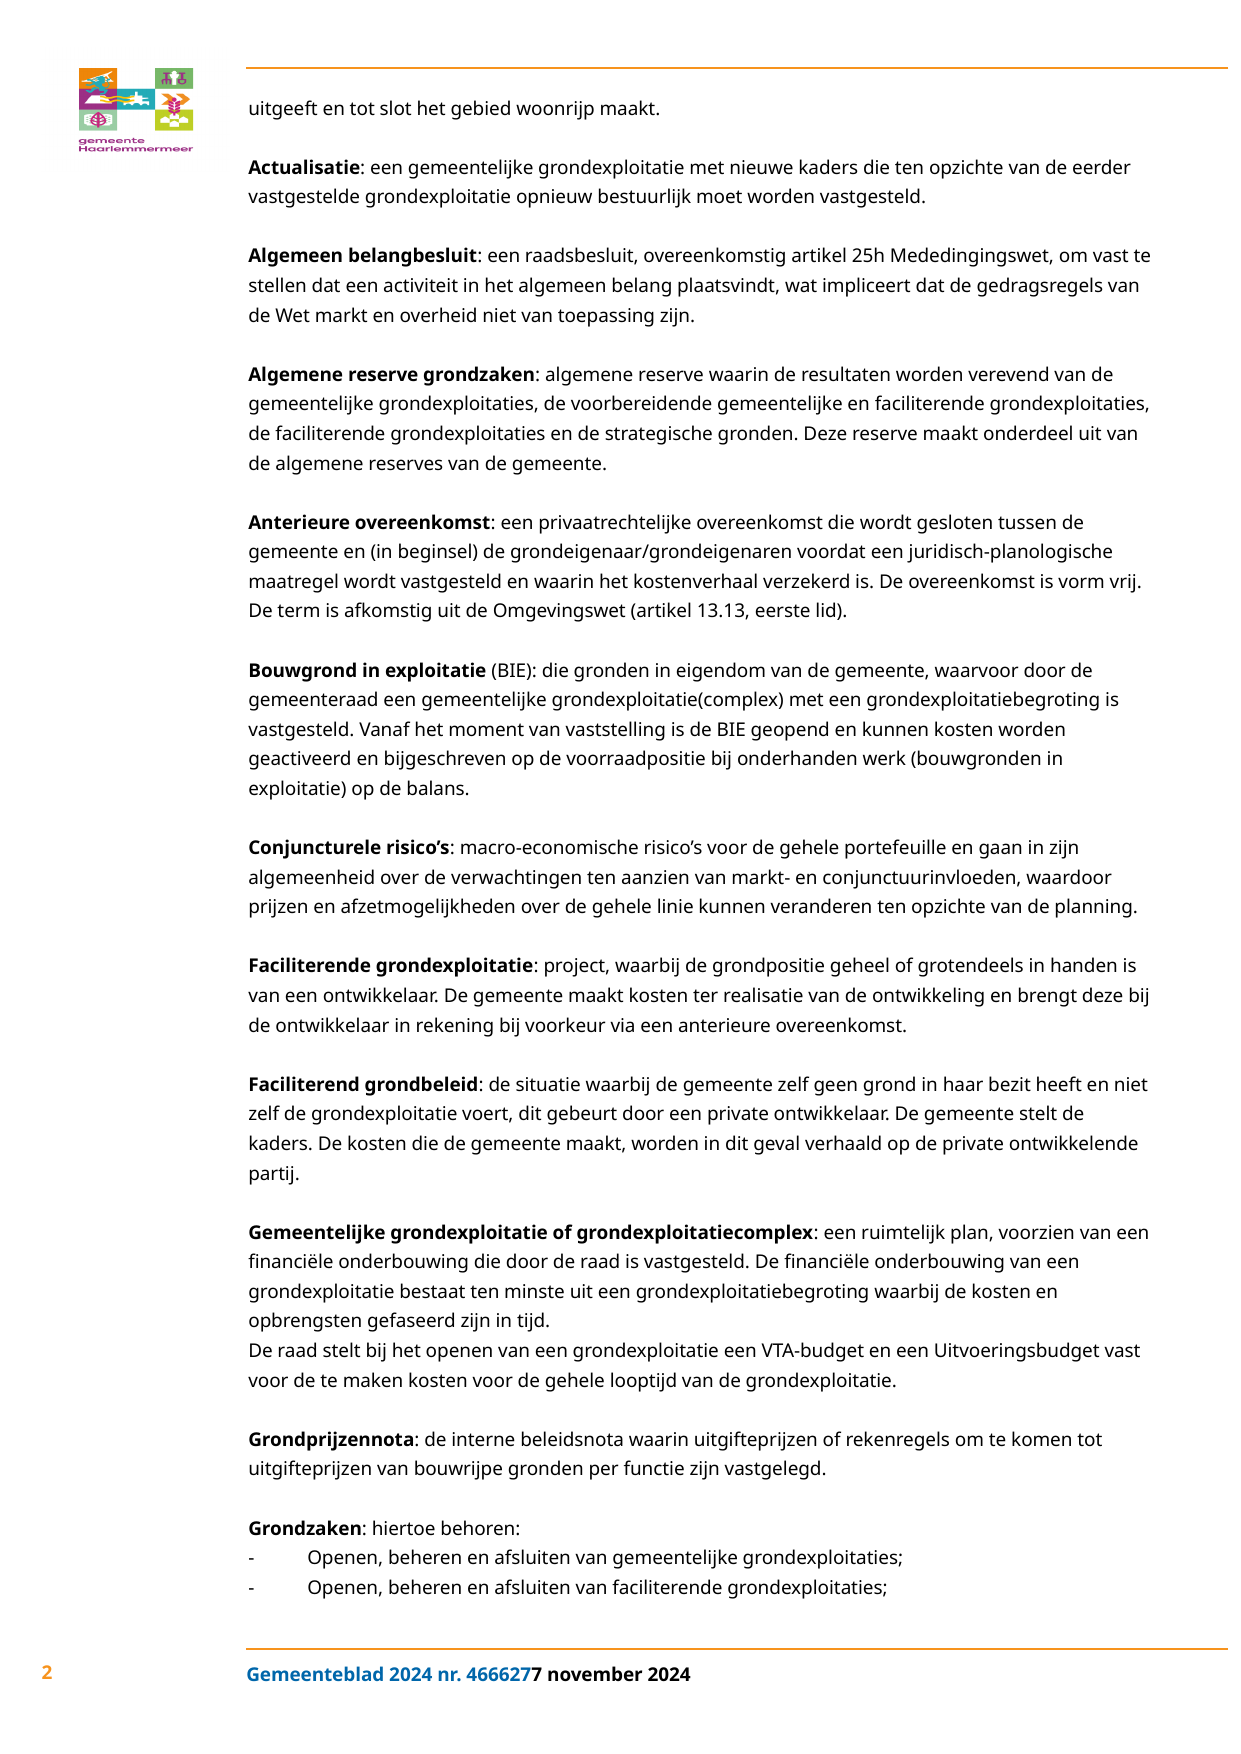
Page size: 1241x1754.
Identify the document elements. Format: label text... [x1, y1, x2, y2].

text Grondzaken: hiertoe behoren: [248, 1515, 1152, 1541]
text Anterieure overeenkomst: een privaatrechtelijke overeenkomst die wordt gesloten tussen de gemeente en (in beginsel) de grondeigenaar/grondeigenaren voordat een juridisch-planologische maatregel wordt vastgesteld en waarin het kostenverhaal verzekerd is. De overeenkomst is vorm vrij. De term is afkomstig uit de Omgevingswet (artikel 13.13, eerste lid). [248, 509, 1152, 623]
picture [41, 47, 231, 172]
text uitgeeft en tot slot het gebied woonrijp maakt. [248, 95, 1152, 121]
text Faciliterend grondbeleid: de situatie waarbij de gemeente zelf geen grond in haar bezit heeft en niet zelf de grondexploitatie voert, dit gebeurt door een private ontwikkelaar. De gemeente stelt de kaders. De kosten die de gemeente maakt, worden in dit geval verhaald op de private ontwikkelende partij. [248, 1071, 1152, 1186]
text Grondprijzennota: de interne beleidsnota waarin uitgifteprijzen of rekenregels om te komen tot uitgifteprijzen van bouwrijpe gronden per functie zijn vastgelegd. [248, 1426, 1152, 1481]
text Actualisatie: een gemeentelijke grondexploitatie met nieuwe kaders die ten opzichte van de eerder vastgestelde grondexploitatie opnieuw bestuurlijk moet worden vastgesteld. [248, 154, 1152, 209]
text Gemeentelijke grondexploitatie of grondexploitatiecomplex: een ruimtelijk plan, voorzien van een financiële onderbouwing die door de raad is vastgesteld. De financiële onderbouwing van een grondexploitatie bestaat ten minste uit een grondexploitatiebegroting waarbij de kosten en opbrengsten gefaseerd zijn in tijd. [248, 1219, 1152, 1333]
list Openen, beheren en afsluiten van faciliterende grondexploitaties; [248, 1574, 1152, 1600]
text Bouwgrond in exploitatie (BIE): die gronden in eigendom van de gemeente, waarvoor door de gemeenteraad een gemeentelijke grondexploitatie(complex) met een grondexploitatiebegroting is vastgesteld. Vanaf het moment van vaststelling is de BIE geopend en kunnen kosten worden geactiveerd en bijgeschreven op de voorraadpositie bij onderhanden werk (bouwgronden in exploitatie) op de balans. [248, 657, 1152, 801]
text De raad stelt bij het openen van een grondexploitatie een VTA-budget en een Uitvoeringsbudget vast voor de te maken kosten voor de gehele looptijd van de grondexploitatie. [248, 1337, 1152, 1393]
text Conjuncturele risico’s: macro-economische risico’s voor de gehele portefeuille en gaan in zijn algemeenheid over de verwachtingen ten aanzien van markt- en conjunctuurinvloeden, waardoor prijzen en afzetmogelijkheden over de gehele linie kunnen veranderen ten opzichte van de planning. [248, 834, 1152, 919]
text Algemene reserve grondzaken: algemene reserve waarin de resultaten worden verevend van de gemeentelijke grondexploitaties, de voorbereidende gemeentelijke en faciliterende grondexploitaties, de faciliterende grondexploitaties en de strategische gronden. Deze reserve maakt onderdeel uit van de algemene reserves van de gemeente. [248, 361, 1152, 476]
text Faciliterende grondexploitatie: project, waarbij de grondpositie geheel of grotendeels in handen is van een ontwikkelaar. De gemeente maakt kosten ter realisatie van de ontwikkeling en brengt deze bij de ontwikkelaar in rekening bij voorkeur via een anterieure overeenkomst. [248, 953, 1152, 1038]
list Openen, beheren en afsluiten van gemeentelijke grondexploitaties; [248, 1544, 1152, 1570]
text Algemeen belangbesluit: een raadsbesluit, overeenkomstig artikel 25h Mededingingswet, om vast te stellen dat een activiteit in het algemeen belang plaatsvindt, wat impliceert dat de gedragsregels van de Wet markt en overheid niet van toepassing zijn. [248, 243, 1152, 328]
